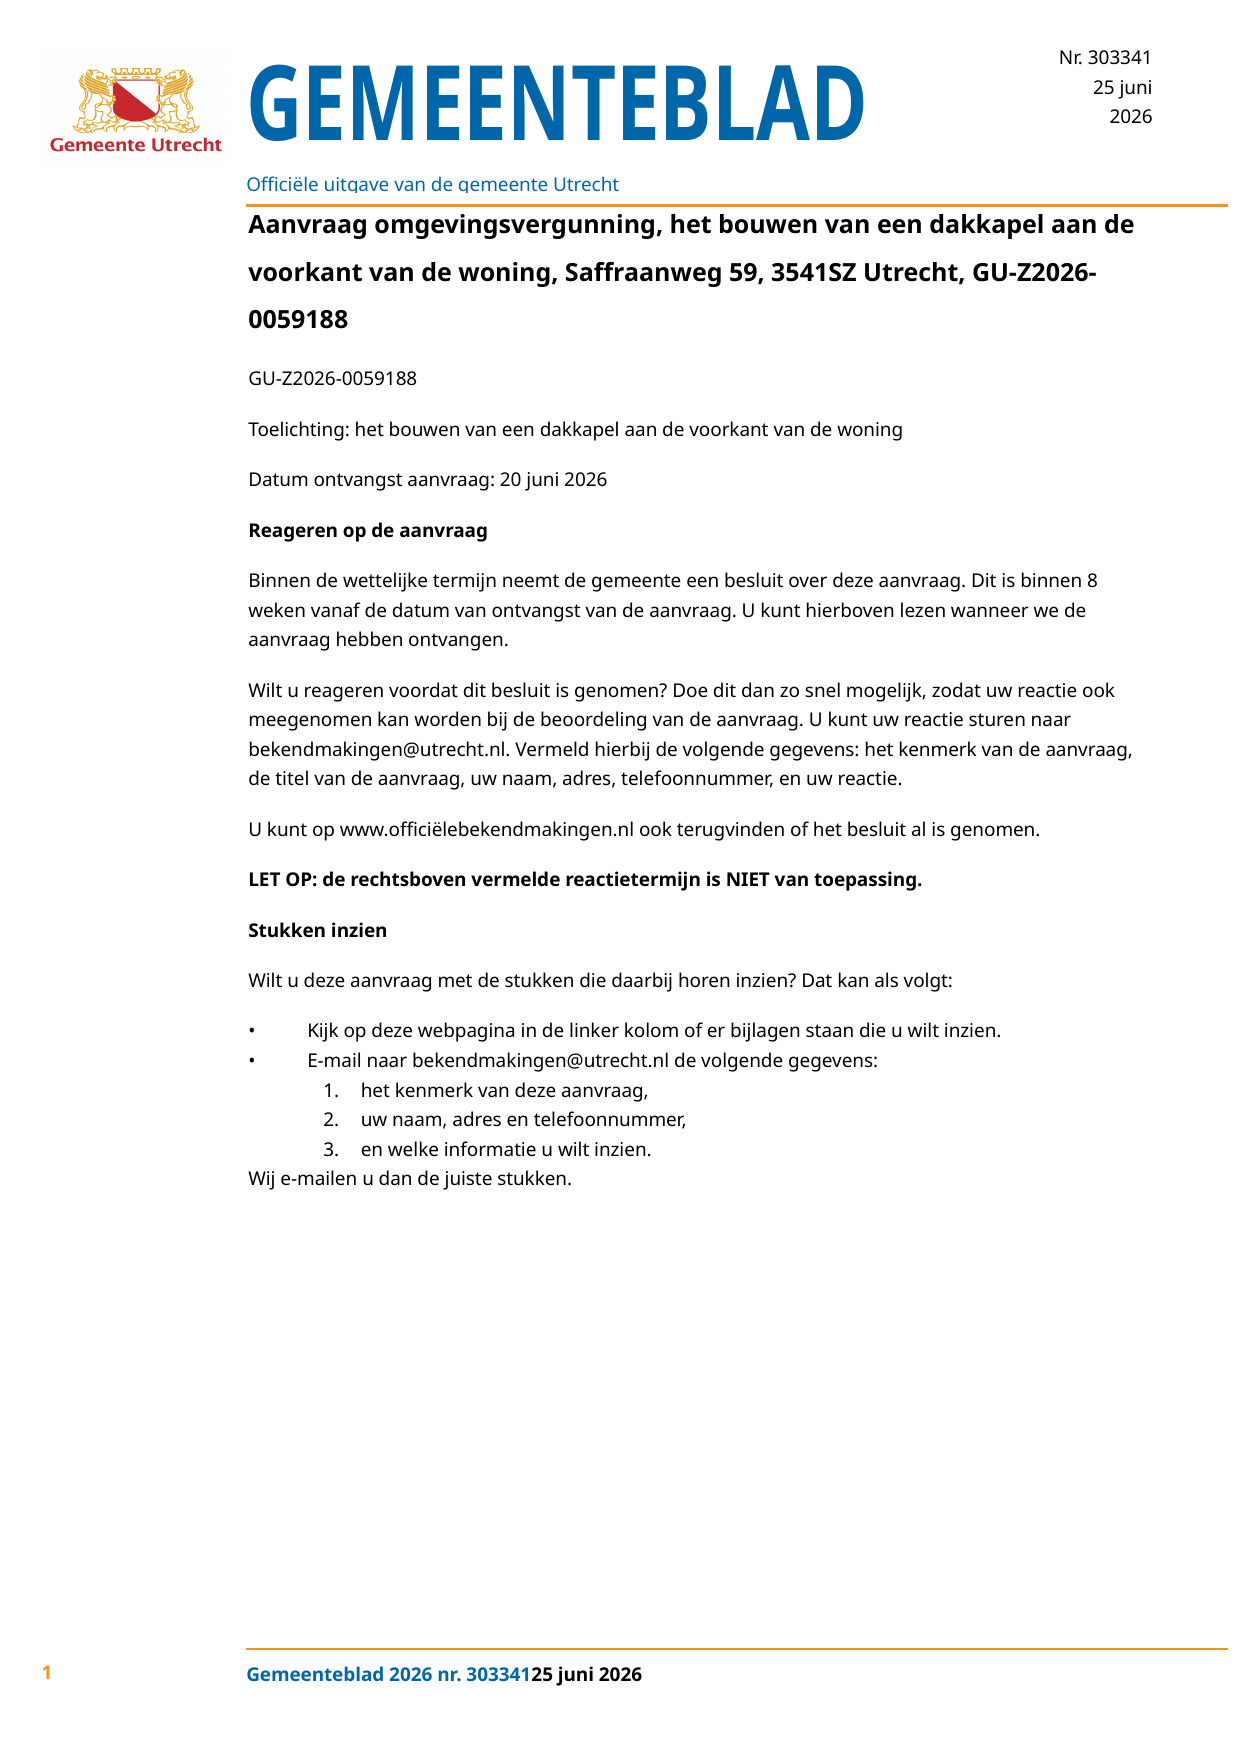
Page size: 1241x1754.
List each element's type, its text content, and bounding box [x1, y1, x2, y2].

text U kunt op www.officiëlebekendmakingen.nl ook terugvinden of het besluit al is genomen. [248, 816, 1152, 842]
text Stukken inzien [248, 917, 1152, 942]
text Toelichting: het bouwen van een dakkapel aan de voorkant van de woning [248, 416, 1152, 442]
list Kijk op deze webpagina in de linker kolom of er bijlagen staan die u wilt inzien. [248, 1018, 1152, 1043]
list het kenmerk van deze aanvraag, [323, 1077, 1152, 1102]
text Wilt u reageren voordat dit besluit is genomen? Doe dit dan zo snel mogelijk, zodat uw reactie ook meegenomen kan worden bij de beoordeling van de aanvraag. U kunt uw reactie sturen naar bekendmakingen@utrecht.nl. Vermeld hierbij de volgende gegevens: het kenmerk van de aanvraag, de titel van de aanvraag, uw naam, adres, telefoonnummer, en uw reactie. [248, 677, 1152, 791]
text Wilt u deze aanvraag met de stukken die daarbij horen inzien? Dat kan als volgt: [248, 967, 1152, 993]
picture [41, 47, 231, 172]
list en welke informatie u wilt inzien. [323, 1136, 1152, 1162]
text Datum ontvangst aanvraag: 20 juni 2026 [248, 466, 1152, 492]
text Wij e-mailen u dan de juiste stukken. [248, 1166, 1152, 1191]
text LET OP: de rechtsboven vermelde reactietermijn is NIET van toepassing. [248, 866, 1152, 892]
list uw naam, adres en telefoonnummer, [323, 1106, 1152, 1132]
text Aanvraag omgevingsvergunning, het bouwen van een dakkapel aan de voorkant van de woning, Saffraanweg 59, 3541SZ Utrecht, GU-Z2026-0059188 [248, 207, 1152, 336]
text Binnen de wettelijke termijn neemt de gemeente een besluit over deze aanvraag. Dit is binnen 8 weken vanaf de datum van ontvangst van de aanvraag. U kunt hierboven lezen wanneer we de aanvraag hebben ontvangen. [248, 567, 1152, 652]
text Reageren op de aanvraag [248, 517, 1152, 542]
list E-mail naar bekendmakingen@utrecht.nl de volgende gegevens: [248, 1047, 1152, 1073]
text GU-Z2026-0059188 [248, 366, 1152, 391]
